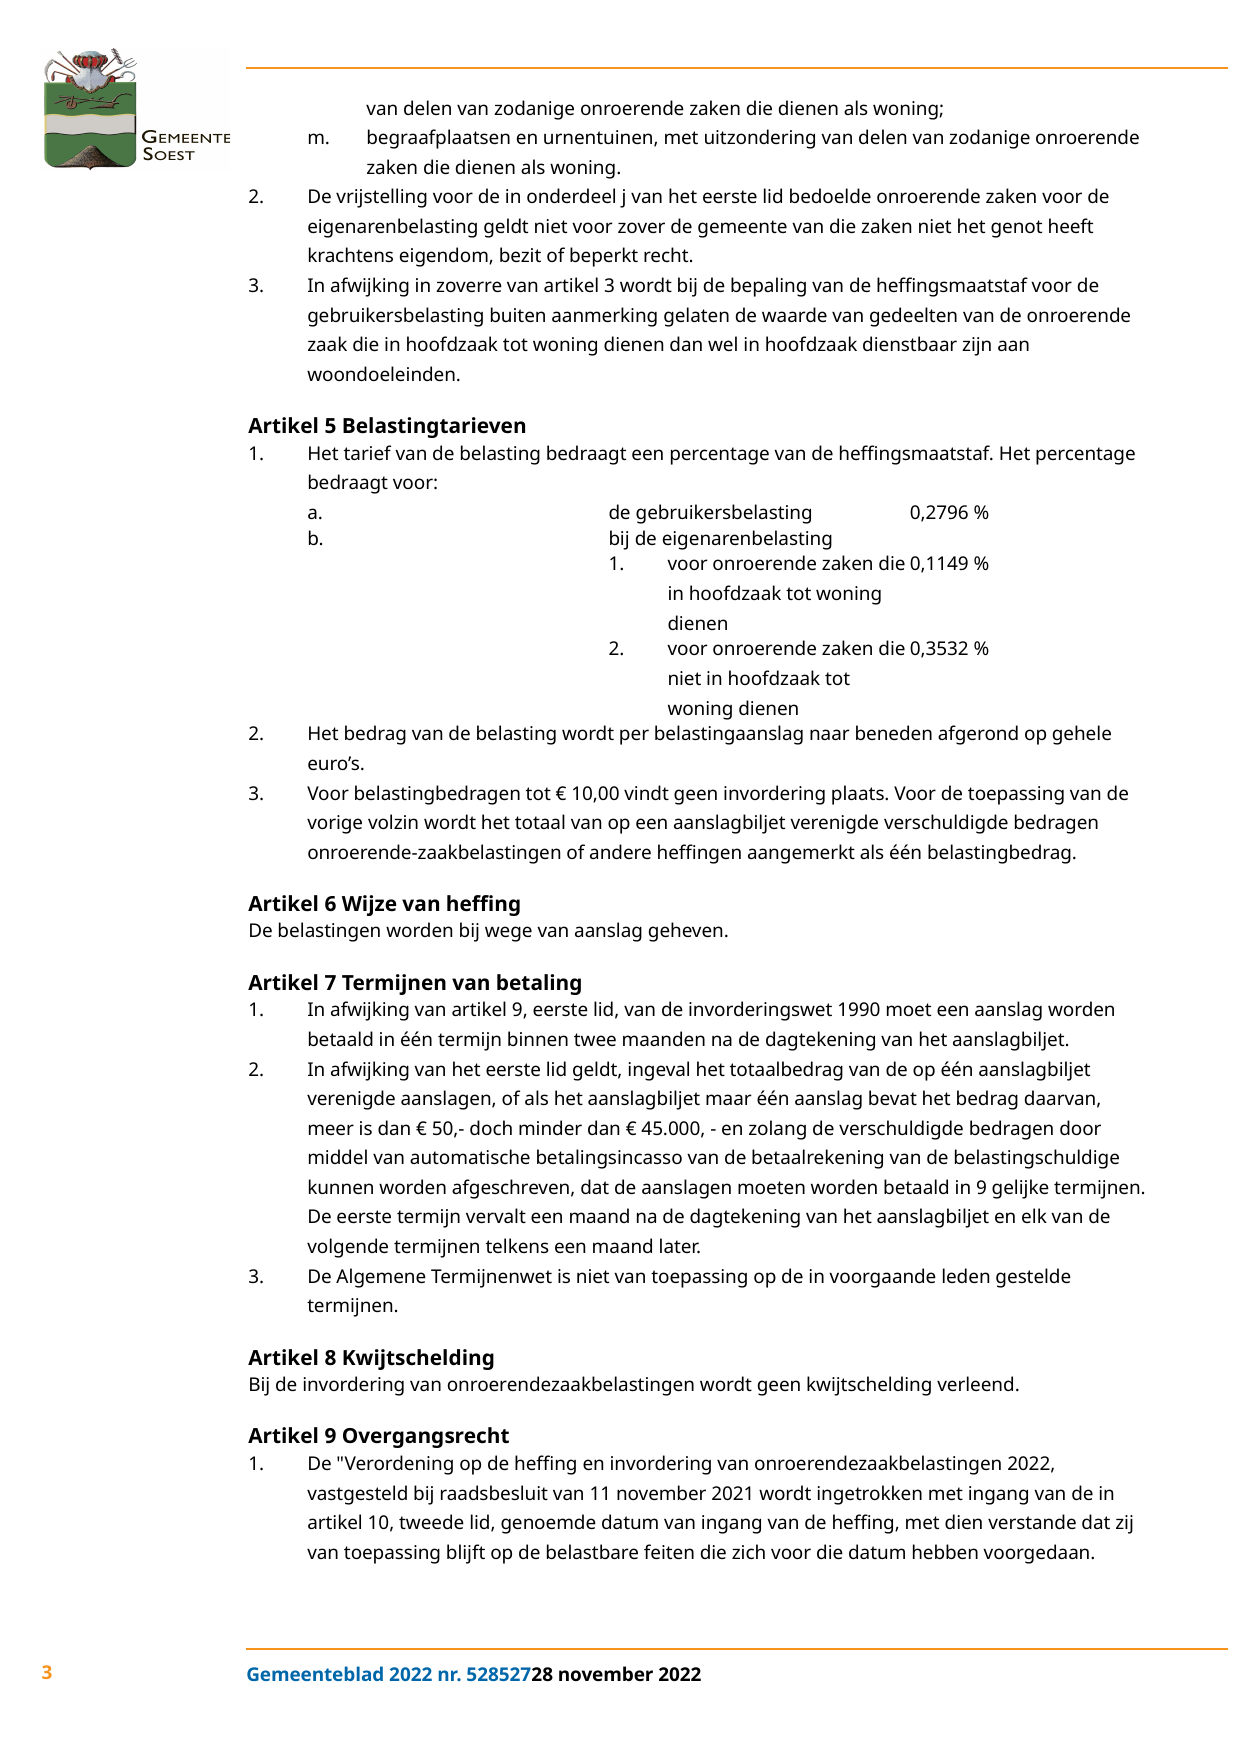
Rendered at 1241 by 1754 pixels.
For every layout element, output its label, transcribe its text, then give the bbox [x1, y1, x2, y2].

table_cell bij de eigenarenbelasting [608, 525, 909, 551]
table_header de gebruikersbelasting [608, 499, 909, 525]
table_cell 0,3532 % [910, 636, 1211, 720]
table_cell voor onroerende zaken die in hoofdzaak tot woning dienen [608, 551, 909, 636]
picture [41, 47, 231, 172]
text Artikel 6 Wijze van heffing [248, 889, 1152, 918]
list In afwijking van het eerste lid geldt, ingeval het totaalbedrag van de op één aanslagbiljet verenigde aanslagen, of als het aanslagbiljet maar één aanslag bevat het bedrag daarvan, meer is dan € 50,- doch minder dan € 45.000, - en zolang de verschuldigde bedragen door middel van automatische betalingsincasso van de betaalrekening van de belastingschuldige kunnen worden afgeschreven, dat de aanslagen moeten worden betaald in 9 gelijke termijnen. De eerste termijn vervalt een maand na de dagtekening van het aanslagbiljet en elk van de volgende termijnen telkens een maand later. [248, 1056, 1152, 1259]
table_header a. [307, 499, 608, 525]
table_cell b. [307, 525, 608, 551]
list Het tarief van de belasting bedraagt een percentage van de heffingsmaatstaf. Het percentage bedraagt voor: [248, 440, 1152, 495]
list De vrijstelling voor de in onderdeel j van het eerste lid bedoelde onroerende zaken voor de eigenarenbelasting geldt niet voor zover de gemeente van die zaken niet het genot heeft krachtens eigendom, bezit of beperkt recht. [248, 183, 1152, 268]
table_header 0,2796 % [910, 499, 1211, 525]
list van delen van zodanige onroerende zaken die dienen als woning; [307, 95, 1152, 121]
text Artikel 9 Overgangsrecht [248, 1422, 1152, 1450]
table_cell [307, 551, 608, 636]
table_cell 0,1149 % [910, 551, 1211, 636]
list Het bedrag van de belasting wordt per belastingaanslag naar beneden afgerond op gehele euro’s. [248, 721, 1152, 776]
list Voor belastingbedragen tot € 10,00 vindt geen invordering plaats. Voor de toepassing van de vorige volzin wordt het totaal van op een aanslagbiljet verenigde verschuldigde bedragen onroerende-zaakbelastingen of andere heffingen aangemerkt als één belastingbedrag. [248, 780, 1152, 864]
list De "Verordening op de heffing en invordering van onroerendezaakbelastingen 2022, vastgesteld bij raadsbesluit van 11 november 2021 wordt ingetrokken met ingang van de in artikel 10, tweede lid, genoemde datum van ingang van de heffing, met dien verstande dat zij van toepassing blijft op de belastbare feiten die zich voor die datum hebben voorgedaan. [248, 1450, 1152, 1564]
text Bij de invordering van onroerendezaakbelastingen wordt geen kwijtschelding verleend. [248, 1371, 1152, 1397]
table_cell [910, 525, 1211, 551]
list In afwijking in zoverre van artikel 3 wordt bij de bepaling van de heffingsmaatstaf voor de gebruikersbelasting buiten aanmerking gelaten de waarde van gedeelten van de onroerende zaak die in hoofdzaak tot woning dienen dan wel in hoofdzaak dienstbaar zijn aan woondoeleinden. [248, 272, 1152, 387]
list In afwijking van artikel 9, eerste lid, van de invorderingswet 1990 moet een aanslag worden betaald in één termijn binnen twee maanden na de dagtekening van het aanslagbiljet. [248, 997, 1152, 1052]
table_cell [307, 636, 608, 720]
text Artikel 8 Kwijtschelding [248, 1343, 1152, 1371]
list De Algemene Termijnenwet is niet van toepassing op de in voorgaande leden gestelde termijnen. [248, 1263, 1152, 1318]
list begraafplaatsen en urnentuinen, met uitzondering van delen van zodanige onroerende zaken die dienen als woning. [307, 124, 1152, 180]
text Artikel 7 Termijnen van betaling [248, 968, 1152, 997]
text De belastingen worden bij wege van aanslag geheven. [248, 918, 1152, 943]
table_cell voor onroerende zaken die niet in hoofdzaak tot woning dienen [608, 636, 909, 720]
text Artikel 5 Belastingtarieven [248, 411, 1152, 440]
